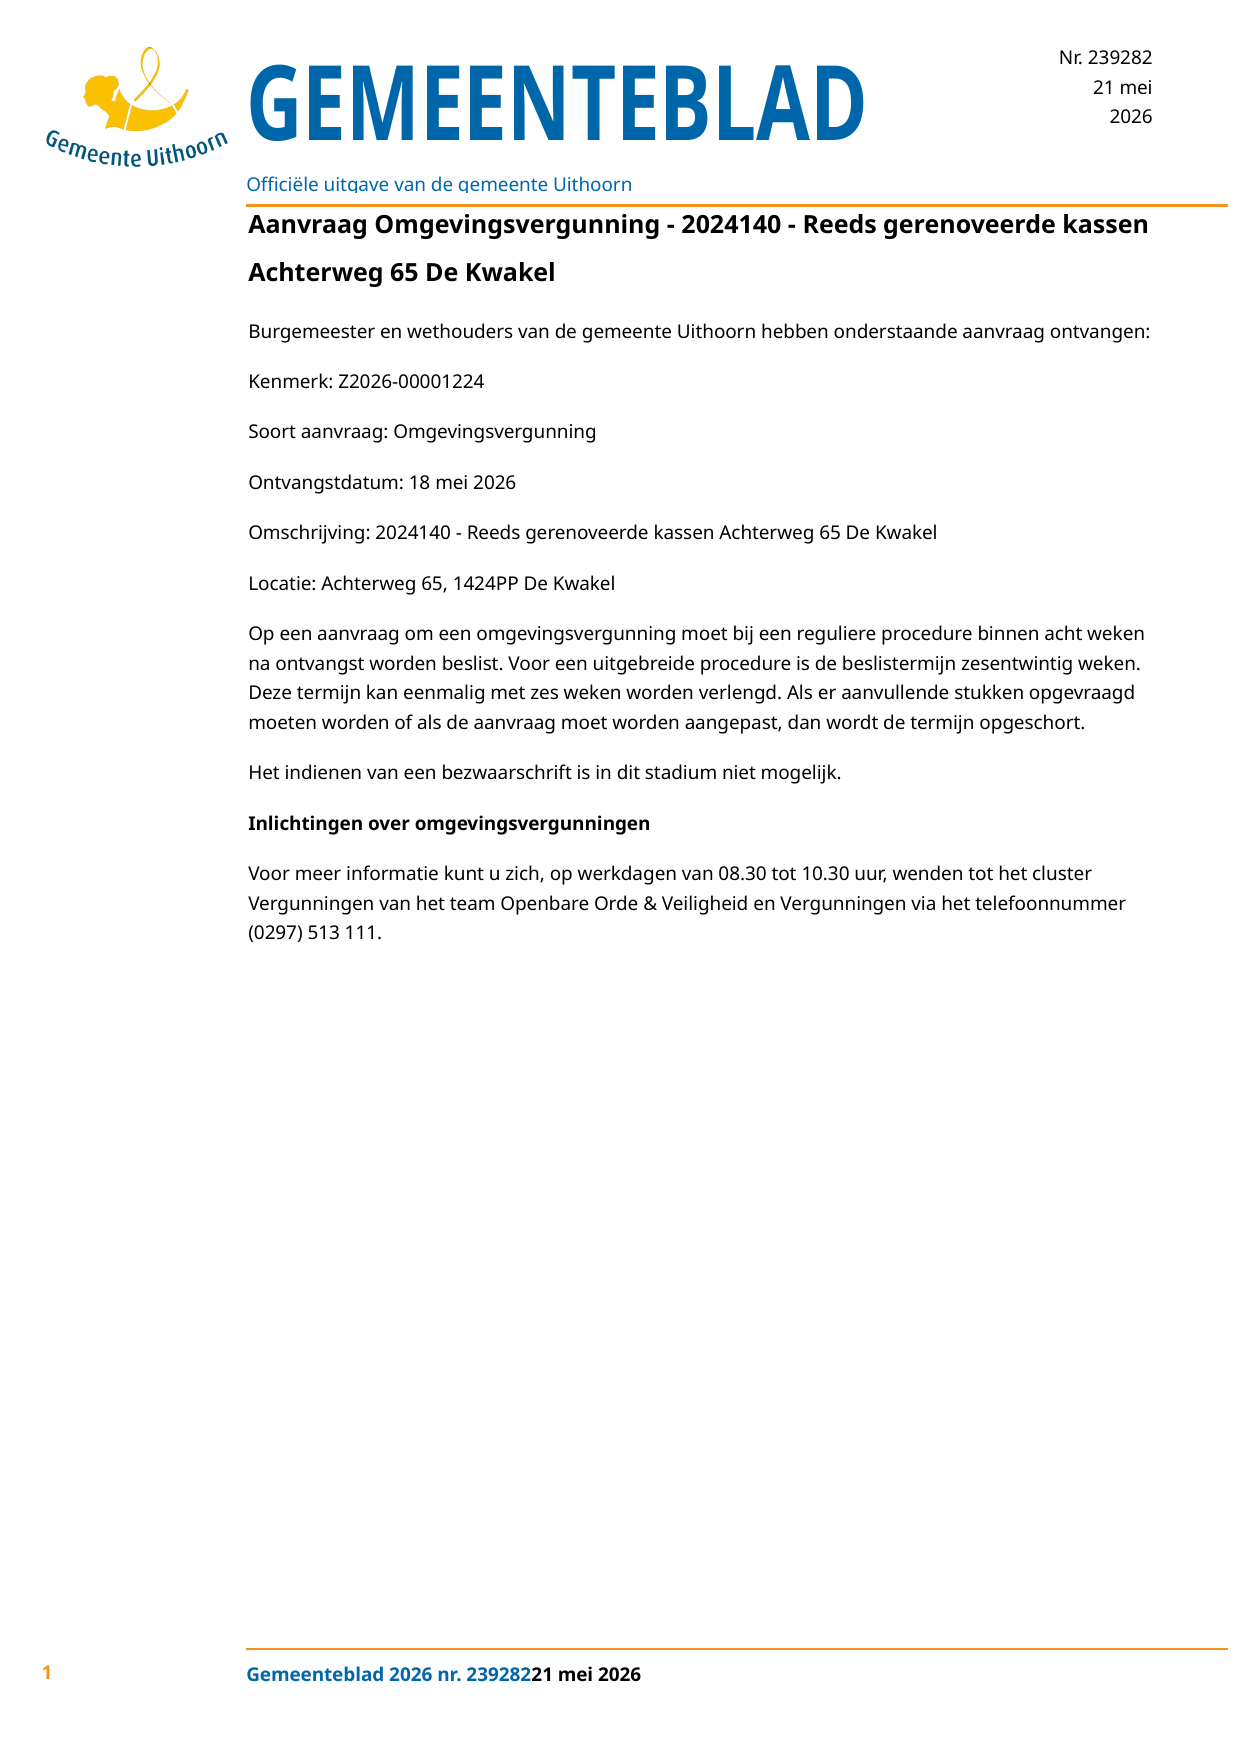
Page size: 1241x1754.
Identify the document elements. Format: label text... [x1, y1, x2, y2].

text Soort aanvraag: Omgevingsvergunning [248, 419, 1152, 444]
text Kenmerk: Z2026-00001224 [248, 368, 1152, 394]
text Voor meer informatie kunt u zich, op werkdagen van 08.30 tot 10.30 uur, wenden tot het cluster Vergunningen van het team Openbare Orde & Veiligheid en Vergunningen via het telefoonnummer (0297) 513 111. [248, 860, 1152, 945]
text Locatie: Achterweg 65, 1424PP De Kwakel [248, 570, 1152, 596]
text Aanvraag Omgevingsvergunning - 2024140 - Reeds gerenoveerde kassen Achterweg 65 De Kwakel [248, 207, 1152, 288]
text Omschrijving: 2024140 - Reeds gerenoveerde kassen Achterweg 65 De Kwakel [248, 519, 1152, 545]
text Burgemeester en wethouders van de gemeente Uithoorn hebben onderstaande aanvraag ontvangen: [248, 318, 1152, 344]
text Het indienen van een bezwaarschrift is in dit stadium niet mogelijk. [248, 759, 1152, 785]
text Ontvangstdatum: 18 mei 2026 [248, 469, 1152, 495]
text Op een aanvraag om een omgevingsvergunning moet bij een reguliere procedure binnen acht weken na ontvangst worden beslist. Voor een uitgebreide procedure is de beslistermijn zesentwintig weken. Deze termijn kan eenmalig met zes weken worden verlengd. Als er aanvullende stukken opgevraagd moeten worden of als de aanvraag moet worden aangepast, dan wordt de termijn opgeschort. [248, 620, 1152, 735]
picture [41, 47, 231, 172]
text Inlichtingen over omgevingsvergunningen [248, 810, 1152, 836]
